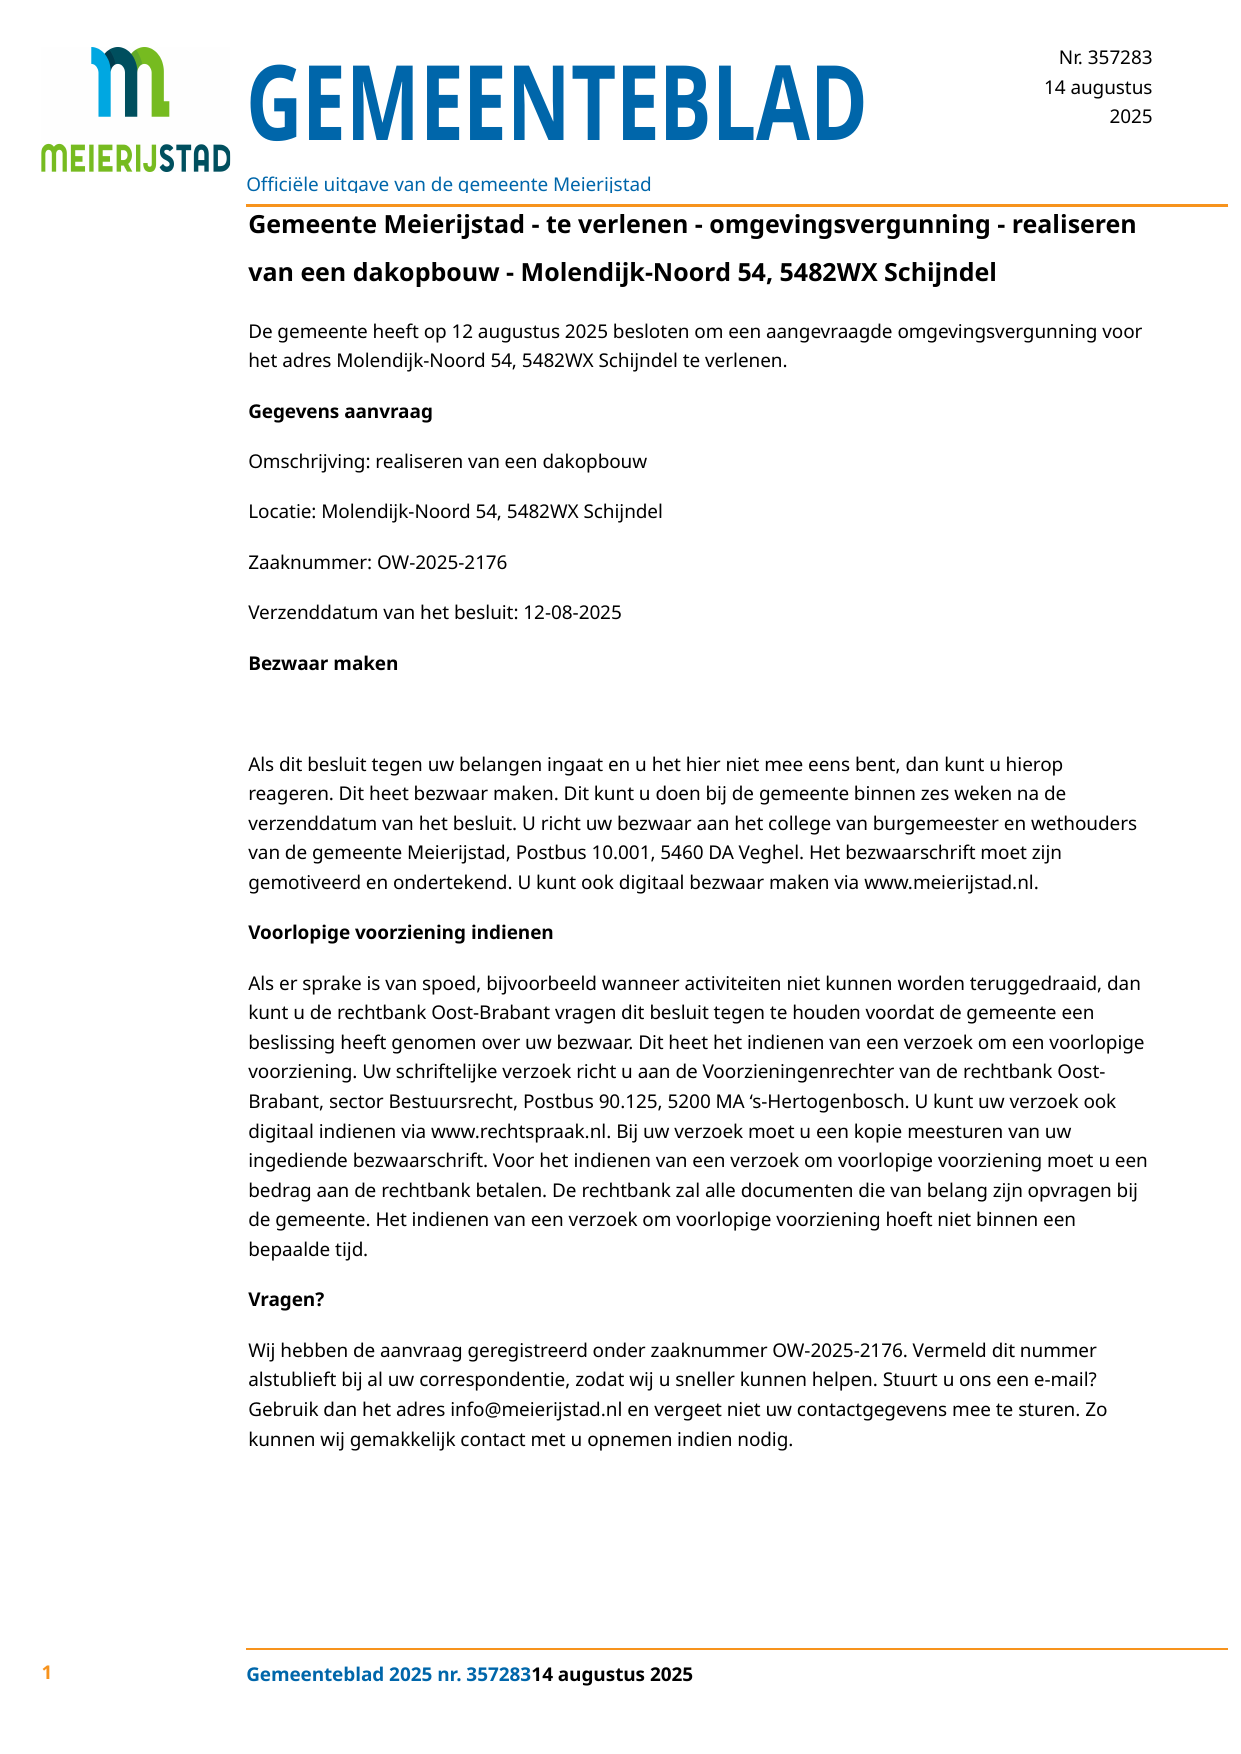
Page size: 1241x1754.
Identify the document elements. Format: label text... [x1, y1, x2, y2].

text Als dit besluit tegen uw belangen ingaat en u het hier niet mee eens bent, dan kunt u hierop reageren. Dit heet bezwaar maken. Dit kunt u doen bij de gemeente binnen zes weken na de verzenddatum van het besluit. U richt uw bezwaar aan het college van burgemeester en wethouders van de gemeente Meierijstad, Postbus 10.001, 5460 DA Veghel. Het bezwaarschrift moet zijn gemotiveerd en ondertekend. U kunt ook digitaal bezwaar maken via www.meierijstad.nl. [248, 751, 1152, 895]
text Gemeente Meierijstad - te verlenen - omgevingsvergunning - realiseren van een dakopbouw - Molendijk-Noord 54, 5482WX Schijndel [248, 207, 1152, 288]
text Als er sprake is van spoed, bijvoorbeeld wanneer activiteiten niet kunnen worden teruggedraaid, dan kunt u de rechtbank Oost-Brabant vragen dit besluit tegen te houden voordat de gemeente een beslissing heeft genomen over uw bezwaar. Dit heet het indienen van een verzoek om een voorlopige voorziening. Uw schriftelijke verzoek richt u aan de Voorzieningenrechter van de rechtbank Oost-Brabant, sector Bestuursrecht, Postbus 90.125, 5200 MA ‘s-Hertogenbosch. U kunt uw verzoek ook digitaal indienen via www.rechtspraak.nl. Bij uw verzoek moet u een kopie meesturen van uw ingediende bezwaarschrift. Voor het indienen van een verzoek om voorlopige voorziening moet u een bedrag aan de rechtbank betalen. De rechtbank zal alle documenten die van belang zijn opvragen bij de gemeente. Het indienen van een verzoek om voorlopige voorziening hoeft niet binnen een bepaalde tijd. [248, 970, 1152, 1262]
text Voorlopige voorziening indienen [248, 919, 1152, 945]
text De gemeente heeft op 12 augustus 2025 besloten om een aangevraagde omgevingsvergunning voor het adres Molendijk-Noord 54, 5482WX Schijndel te verlenen. [248, 318, 1152, 373]
text Verzenddatum van het besluit: 12-08-2025 [248, 599, 1152, 625]
text Locatie: Molendijk-Noord 54, 5482WX Schijndel [248, 499, 1152, 524]
text Bezwaar maken [248, 650, 1152, 676]
text Wij hebben de aanvraag geregistreerd onder zaaknummer OW-2025-2176. Vermeld dit nummer alstublieft bij al uw correspondentie, zodat wij u sneller kunnen helpen. Stuurt u ons een e-mail? Gebruik dan het adres info@meierijstad.nl en vergeet niet uw contactgegevens mee te sturen. Zo kunnen wij gemakkelijk contact met u opnemen indien nodig. [248, 1337, 1152, 1452]
text Gegevens aanvraag [248, 398, 1152, 424]
text Omschrijving: realiseren van een dakopbouw [248, 448, 1152, 474]
picture [41, 47, 231, 172]
text Vragen? [248, 1287, 1152, 1312]
text Zaaknummer: OW-2025-2176 [248, 549, 1152, 575]
